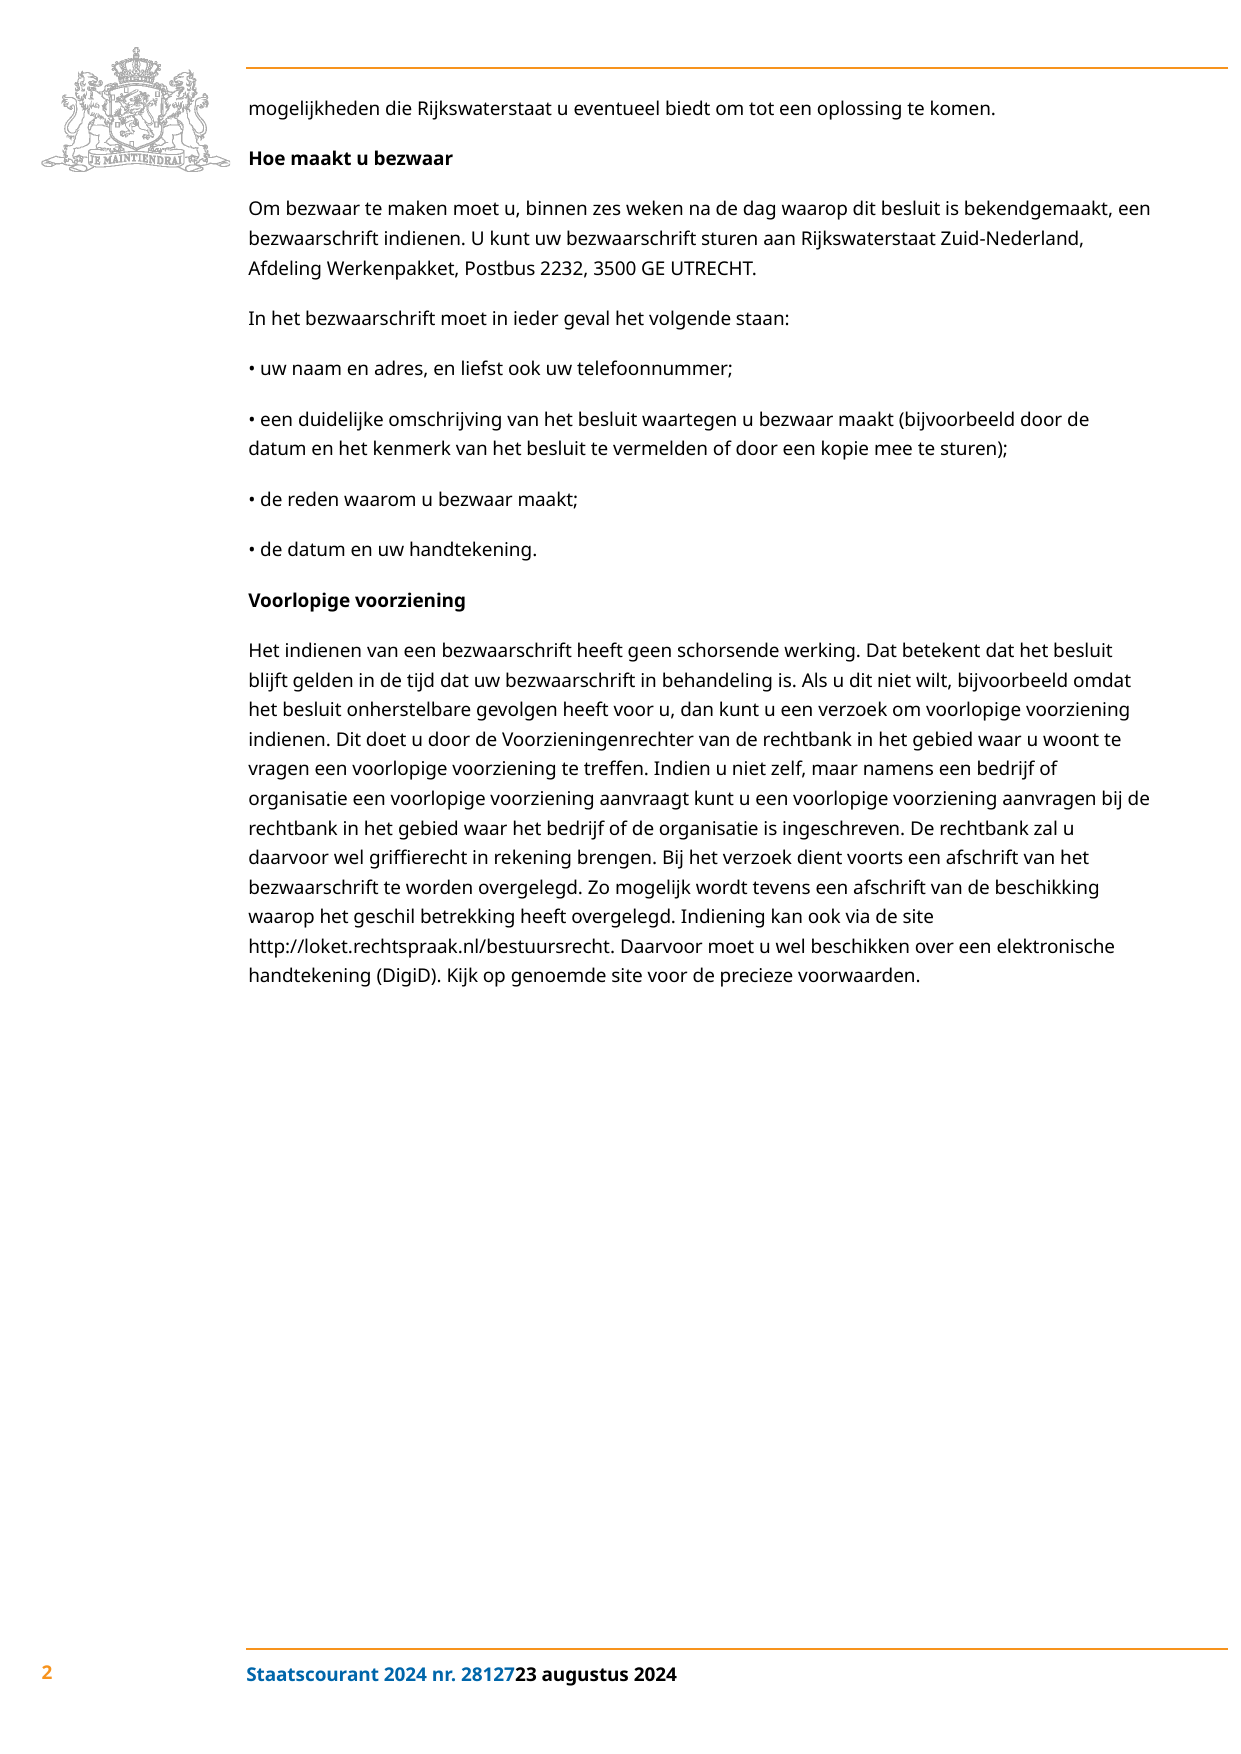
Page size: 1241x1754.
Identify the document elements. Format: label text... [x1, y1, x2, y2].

text • de datum en uw handtekening. [248, 536, 1152, 562]
text • de reden waarom u bezwaar maakt; [248, 486, 1152, 512]
text • uw naam en adres, en liefst ook uw telefoonnummer; [248, 356, 1152, 381]
text In het bezwaarschrift moet in ieder geval het volgende staan: [248, 305, 1152, 331]
text Het indienen van een bezwaarschrift heeft geen schorsende werking. Dat betekent dat het besluit blijft gelden in de tijd dat uw bezwaarschrift in behandeling is. Als u dit niet wilt, bijvoorbeeld omdat het besluit onherstelbare gevolgen heeft voor u, dan kunt u een verzoek om voorlopige voorziening indienen. Dit doet u door de Voorzieningenrechter van de rechtbank in het gebied waar u woont te vragen een voorlopige voorziening te treffen. Indien u niet zelf, maar namens een bedrijf of organisatie een voorlopige voorziening aanvraagt kunt u een voorlopige voorziening aanvragen bij de rechtbank in het gebied waar het bedrijf of de organisatie is ingeschreven. De rechtbank zal u daarvoor wel griffierecht in rekening brengen. Bij het verzoek dient voorts een afschrift van het bezwaarschrift te worden overgelegd. Zo mogelijk wordt tevens een afschrift van de beschikking waarop het geschil betrekking heeft overgelegd. Indiening kan ook via de site http://loket.rechtspraak.nl/bestuursrecht. Daarvoor moet u wel beschikken over een elektronische handtekening (DigiD). Kijk op genoemde site voor de precieze voorwaarden. [248, 637, 1152, 988]
picture [41, 47, 231, 172]
text Voorlopige voorziening [248, 587, 1152, 613]
text mogelijkheden die Rijkswaterstaat u eventueel biedt om tot een oplossing te komen. [248, 95, 1152, 121]
text Hoe maakt u bezwaar [248, 145, 1152, 171]
text Om bezwaar te maken moet u, binnen zes weken na de dag waarop dit besluit is bekendgemaakt, een bezwaarschrift indienen. U kunt uw bezwaarschrift sturen aan Rijkswaterstaat Zuid-Nederland, Afdeling Werkenpakket, Postbus 2232, 3500 GE UTRECHT. [248, 196, 1152, 281]
text • een duidelijke omschrijving van het besluit waartegen u bezwaar maakt (bijvoorbeeld door de datum en het kenmerk van het besluit te vermelden of door een kopie mee te sturen); [248, 406, 1152, 461]
